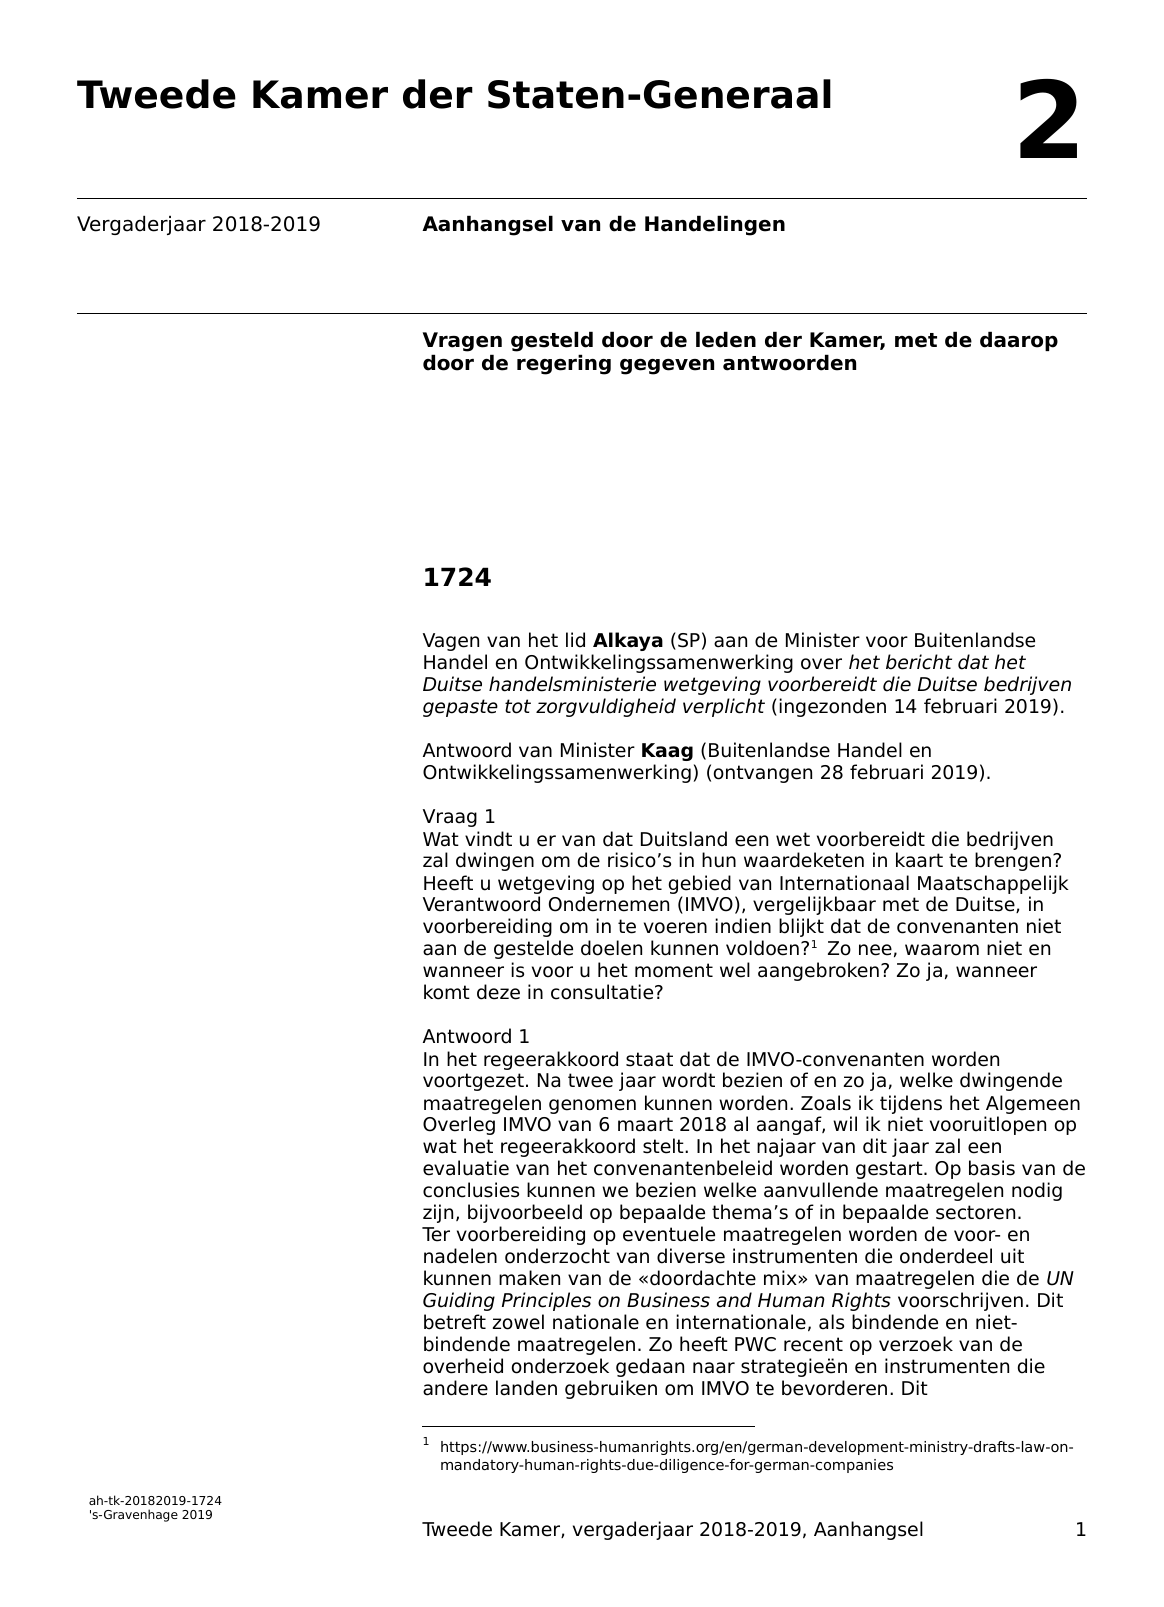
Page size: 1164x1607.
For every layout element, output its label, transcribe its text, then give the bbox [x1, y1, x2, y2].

table_cell Vragen gesteld door de leden der Kamer, met de daarop door de regering gegeven antwoorden [422, 314, 1087, 375]
text Antwoord 1 [422, 1026, 1087, 1048]
table_header Tweede Kamer der Staten-Generaal [77, 59, 886, 198]
table_cell [77, 314, 422, 375]
text Antwoord van Minister Kaag (Buitenlandse Handel en Ontwikkelingssamenwerking) (ontvangen 28 februari 2019). [422, 740, 1087, 784]
text https://www.business-humanrights.org/en/german-development-ministry-drafts-law-on-mandatory-human-rights-due-diligence-for-german-companies [422, 1435, 1087, 1474]
text Wat vindt u er van dat Duitsland een wet voorbereidt die bedrijven zal dwingen om de risico’s in hun waardeketen in kaart te brengen? Heeft u wetgeving op het gebied van Internationaal Maatschappelijk Verantwoord Ondernemen (IMVO), vergelijkbaar met de Duitse, in voorbereiding om in te voeren indien blijkt dat de convenanten niet aan de gestelde doelen kunnen voldoen? Zo nee, waarom niet en wanneer is voor u het moment wel aangebroken? Zo ja, wanneer komt deze in consultatie? [422, 828, 1087, 1004]
text Vraag 1 [422, 806, 1087, 828]
text Vagen van het lid Alkaya (SP) aan de Minister voor Buitenlandse Handel en Ontwikkelingssamenwerking over het bericht dat het Duitse handelsministerie wetgeving voorbereidt die Duitse bedrijven gepaste tot zorgvuldigheid verplicht (ingezonden 14 februari 2019). [422, 630, 1087, 718]
table_cell Aanhangsel van de Handelingen [422, 199, 1087, 313]
text ah-tk-20182019-1724 [88, 1494, 323, 1508]
table_cell Vergaderjaar 2018-2019 [77, 199, 422, 313]
text 1724 [422, 563, 1087, 592]
text Ter voorbereiding op eventuele maatregelen worden de voor- en nadelen onderzocht van diverse instrumenten die onderdeel uit kunnen maken van de «doordachte mix» van maatregelen die de UN Guiding Principles on Business and Human Rights voorschrijven. Dit betreft zowel nationale en internationale, als bindende en niet-bindende maatregelen. Zo heeft PWC recent op verzoek van de overheid onderzoek gedaan naar strategieën en instrumenten die andere landen gebruiken om IMVO te bevorderen. Dit [422, 1224, 1087, 1400]
text In het regeerakkoord staat dat de IMVO-convenanten worden voortgezet. Na twee jaar wordt bezien of en zo ja, welke dwingende maatregelen genomen kunnen worden. Zoals ik tijdens het Algemeen Overleg IMVO van 6 maart 2018 al aangaf, wil ik niet vooruitlopen op wat het regeerakkoord stelt. In het najaar van dit jaar zal een evaluatie van het convenantenbeleid worden gestart. Op basis van de conclusies kunnen we bezien welke aanvullende maatregelen nodig zijn, bijvoorbeeld op bepaalde thema’s of in bepaalde sectoren. [422, 1048, 1087, 1224]
table_header 2 [886, 59, 1087, 198]
text 's-Gravenhage 2019 [88, 1508, 323, 1522]
